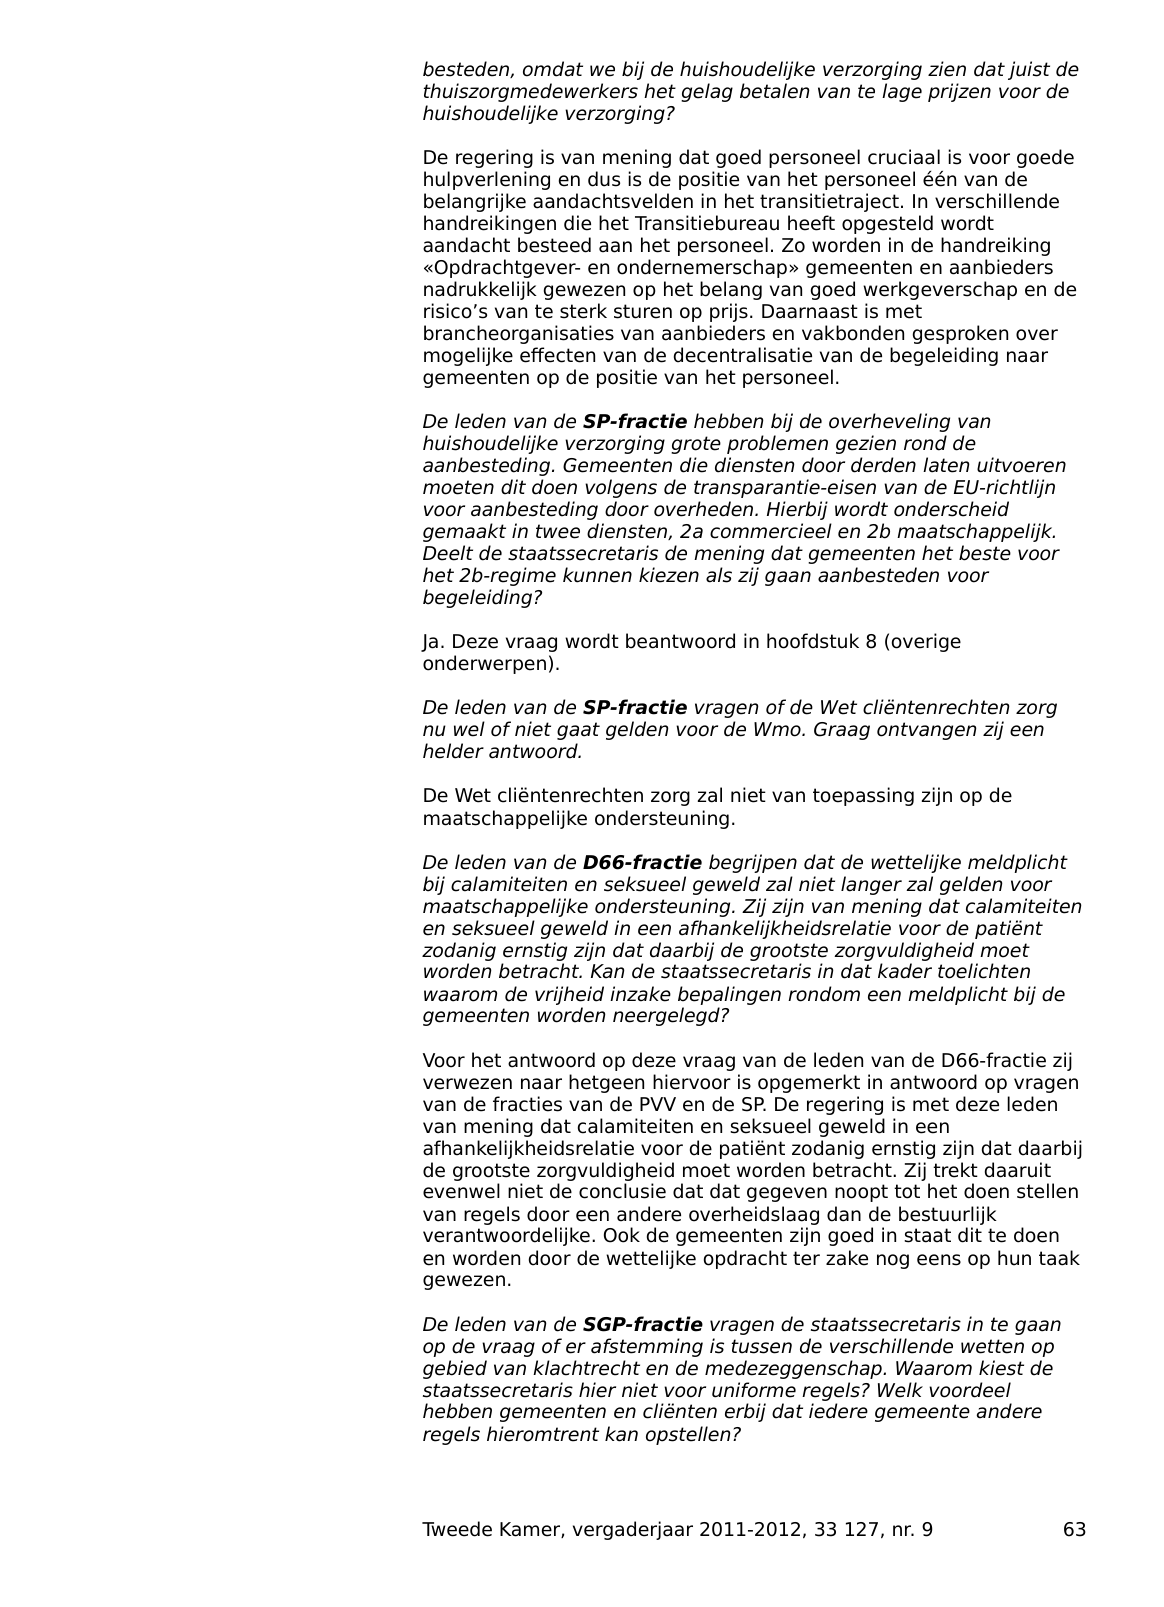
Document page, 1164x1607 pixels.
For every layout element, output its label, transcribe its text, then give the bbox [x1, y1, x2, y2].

text De regering is van mening dat goed personeel cruciaal is voor goede hulpverlening en dus is de positie van het personeel één van de belangrijke aandachtsvelden in het transitietraject. In verschillende handreikingen die het Transitiebureau heeft opgesteld wordt aandacht besteed aan het personeel. Zo worden in de handreiking «Opdrachtgever- en ondernemerschap» gemeenten en aanbieders nadrukkelijk gewezen op het belang van goed werkgeverschap en de risico’s van te sterk sturen op prijs. Daarnaast is met brancheorganisaties van aanbieders en vakbonden gesproken over mogelijke effecten van de decentralisatie van de begeleiding naar gemeenten op de positie van het personeel. [422, 147, 1087, 389]
text Voor het antwoord op deze vraag van de leden van de D66-fractie zij verwezen naar hetgeen hiervoor is opgemerkt in antwoord op vragen van de fracties van de PVV en de SP. De regering is met deze leden van mening dat calamiteiten en seksueel geweld in een afhankelijkheidsrelatie voor de patiënt zodanig ernstig zijn dat daarbij de grootste zorgvuldigheid moet worden betracht. Zij trekt daaruit evenwel niet de conclusie dat dat gegeven noopt tot het doen stellen van regels door een andere overheidslaag dan de bestuurlijk verantwoordelijke. Ook de gemeenten zijn goed in staat dit te doen en worden door de wettelijke opdracht ter zake nog eens op hun taak gewezen. [422, 1049, 1087, 1291]
text besteden, omdat we bij de huishoudelijke verzorging zien dat juist de thuiszorgmedewerkers het gelag betalen van te lage prijzen voor de huishoudelijke verzorging? [422, 59, 1087, 125]
text Ja. Deze vraag wordt beantwoord in hoofdstuk 8 (overige onderwerpen). [422, 631, 1087, 675]
text De leden van de SP-fractie vragen of de Wet cliëntenrechten zorg nu wel of niet gaat gelden voor de Wmo. Graag ontvangen zij een helder antwoord. [422, 697, 1087, 763]
text De leden van de SP-fractie hebben bij de overheveling van huishoudelijke verzorging grote problemen gezien rond de aanbesteding. Gemeenten die diensten door derden laten uitvoeren moeten dit doen volgens de transparantie-eisen van de EU-richtlijn voor aanbesteding door overheden. Hierbij wordt onderscheid gemaakt in twee diensten, 2a commercieel en 2b maatschappelijk. Deelt de staatssecretaris de mening dat gemeenten het beste voor het 2b-regime kunnen kiezen als zij gaan aanbesteden voor begeleiding? [422, 411, 1087, 609]
text De Wet cliëntenrechten zorg zal niet van toepassing zijn op de maatschappelijke ondersteuning. [422, 785, 1087, 829]
text De leden van de SGP-fractie vragen de staatssecretaris in te gaan op de vraag of er afstemming is tussen de verschillende wetten op gebied van klachtrecht en de medezeggenschap. Waarom kiest de staatssecretaris hier niet voor uniforme regels? Welk voordeel hebben gemeenten en cliënten erbij dat iedere gemeente andere regels hieromtrent kan opstellen? [422, 1313, 1087, 1445]
text De leden van de D66-fractie begrijpen dat de wettelijke meldplicht bij calamiteiten en seksueel geweld zal niet langer zal gelden voor maatschappelijke ondersteuning. Zij zijn van mening dat calamiteiten en seksueel geweld in een afhankelijkheidsrelatie voor de patiënt zodanig ernstig zijn dat daarbij de grootste zorgvuldigheid moet worden betracht. Kan de staatssecretaris in dat kader toelichten waarom de vrijheid inzake bepalingen rondom een meldplicht bij de gemeenten worden neergelegd? [422, 852, 1087, 1027]
